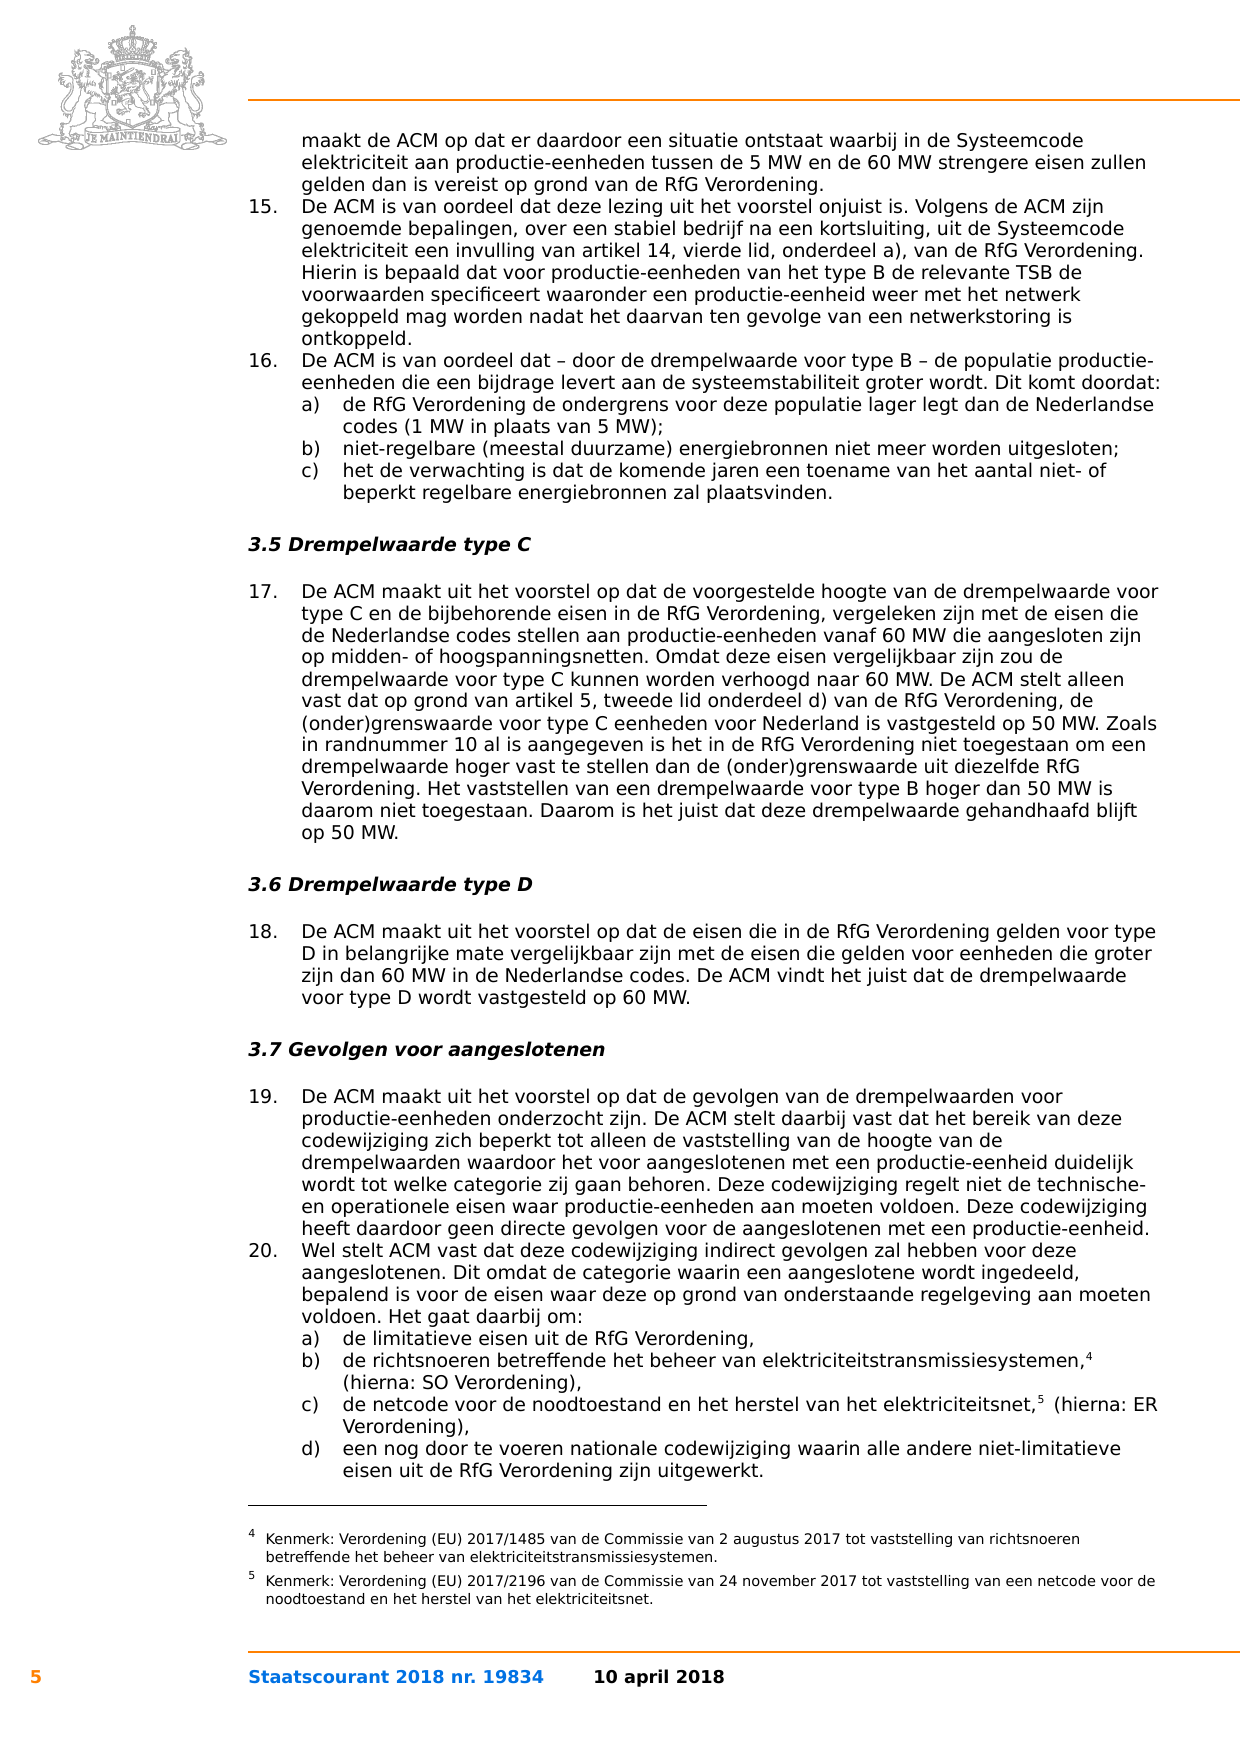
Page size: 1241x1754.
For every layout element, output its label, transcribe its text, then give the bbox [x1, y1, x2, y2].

text 20. Wel stelt ACM vast dat deze codewijziging indirect gevolgen zal hebben voor deze aangeslotenen. Dit omdat de categorie waarin een aangeslotene wordt ingedeeld, bepalend is voor de eisen waar deze op grond van onderstaande regelgeving aan moeten voldoen. Het gaat daarbij om: [248, 1240, 1163, 1328]
text maakt de ACM op dat er daardoor een situatie ontstaat waarbij in de Systeemcode elektriciteit aan productie-eenheden tussen de 5 MW en de 60 MW strengere eisen zullen gelden dan is vereist op grond van de RfG Verordening. [248, 130, 1163, 196]
subtitle 3.7 Gevolgen voor aangeslotenen [248, 1039, 1163, 1061]
text Kenmerk: Verordening (EU) 2017/1485 van de Commissie van 2 augustus 2017 tot vaststelling van richtsnoeren betreffende het beheer van elektriciteitstransmissiesystemen. [248, 1527, 1163, 1566]
text 16. De ACM is van oordeel dat – door de drempelwaarde voor type B – de populatie productie-eenheden die een bijdrage levert aan de systeemstabiliteit groter wordt. Dit komt doordat: [248, 350, 1163, 394]
text Kenmerk: Verordening (EU) 2017/2196 van de Commissie van 24 november 2017 tot vaststelling van een netcode voor de noodtoestand en het herstel van het elektriciteitsnet. [248, 1569, 1163, 1608]
text a) de limitatieve eisen uit de RfG Verordening, [301, 1328, 1163, 1350]
text a) de RfG Verordening de ondergrens voor deze populatie lager legt dan de Nederlandse codes (1 MW in plaats van 5 MW); [301, 394, 1163, 438]
text c) het de verwachting is dat de komende jaren een toename van het aantal niet- of beperkt regelbare energiebronnen zal plaatsvinden. [301, 459, 1163, 503]
text c) de netcode voor de noodtoestand en het herstel van het elektriciteitsnet, (hierna: ER Verordening), [301, 1394, 1163, 1438]
text 17. De ACM maakt uit het voorstel op dat de voorgestelde hoogte van de drempelwaarde voor type C en de bijbehorende eisen in de RfG Verordening, vergeleken zijn met de eisen die de Nederlandse codes stellen aan productie-eenheden vanaf 60 MW die aangesloten zijn op midden- of hoogspanningsnetten. Omdat deze eisen vergelijkbaar zijn zou de drempelwaarde voor type C kunnen worden verhoogd naar 60 MW. De ACM stelt alleen vast dat op grond van artikel 5, tweede lid onderdeel d) van de RfG Verordening, de (onder)grenswaarde voor type C eenheden voor Nederland is vastgesteld op 50 MW. Zoals in randnummer 10 al is aangegeven is het in de RfG Verordening niet toegestaan om een drempelwaarde hoger vast te stellen dan de (onder)grenswaarde uit diezelfde RfG Verordening. Het vaststellen van een drempelwaarde voor type B hoger dan 50 MW is daarom niet toegestaan. Daarom is het juist dat deze drempelwaarde gehandhaafd blijft op 50 MW. [248, 581, 1163, 844]
text 19. De ACM maakt uit het voorstel op dat de gevolgen van de drempelwaarden voor productie-eenheden onderzocht zijn. De ACM stelt daarbij vast dat het bereik van deze codewijziging zich beperkt tot alleen de vaststelling van de hoogte van de drempelwaarden waardoor het voor aangeslotenen met een productie-eenheid duidelijk wordt tot welke categorie zij gaan behoren. Deze codewijziging regelt niet de technische- en operationele eisen waar productie-eenheden aan moeten voldoen. Deze codewijziging heeft daardoor geen directe gevolgen voor de aangeslotenen met een productie-eenheid. [248, 1086, 1163, 1240]
subtitle 3.5 Drempelwaarde type C [248, 533, 1163, 556]
text b) de richtsnoeren betreffende het beheer van elektriciteitstransmissiesystemen, (hierna: SO Verordening), [301, 1350, 1163, 1394]
text 15. De ACM is van oordeel dat deze lezing uit het voorstel onjuist is. Volgens de ACM zijn genoemde bepalingen, over een stabiel bedrijf na een kortsluiting, uit de Systeemcode elektriciteit een invulling van artikel 14, vierde lid, onderdeel a), van de RfG Verordening. Hierin is bepaald dat voor productie-eenheden van het type B de relevante TSB de voorwaarden specificeert waaronder een productie-eenheid weer met het netwerk gekoppeld mag worden nadat het daarvan ten gevolge van een netwerkstoring is ontkoppeld. [248, 196, 1163, 350]
subtitle 3.6 Drempelwaarde type D [248, 874, 1163, 896]
text b) niet-regelbare (meestal duurzame) energiebronnen niet meer worden uitgesloten; [301, 438, 1163, 459]
text 18. De ACM maakt uit het voorstel op dat de eisen die in de RfG Verordening gelden voor type D in belangrijke mate vergelijkbaar zijn met de eisen die gelden voor eenheden die groter zijn dan 60 MW in de Nederlandse codes. De ACM vindt het juist dat de drempelwaarde voor type D wordt vastgesteld op 60 MW. [248, 921, 1163, 1009]
picture [38, 25, 227, 150]
text d) een nog door te voeren nationale codewijziging waarin alle andere niet-limitatieve eisen uit de RfG Verordening zijn uitgewerkt. [301, 1438, 1163, 1482]
